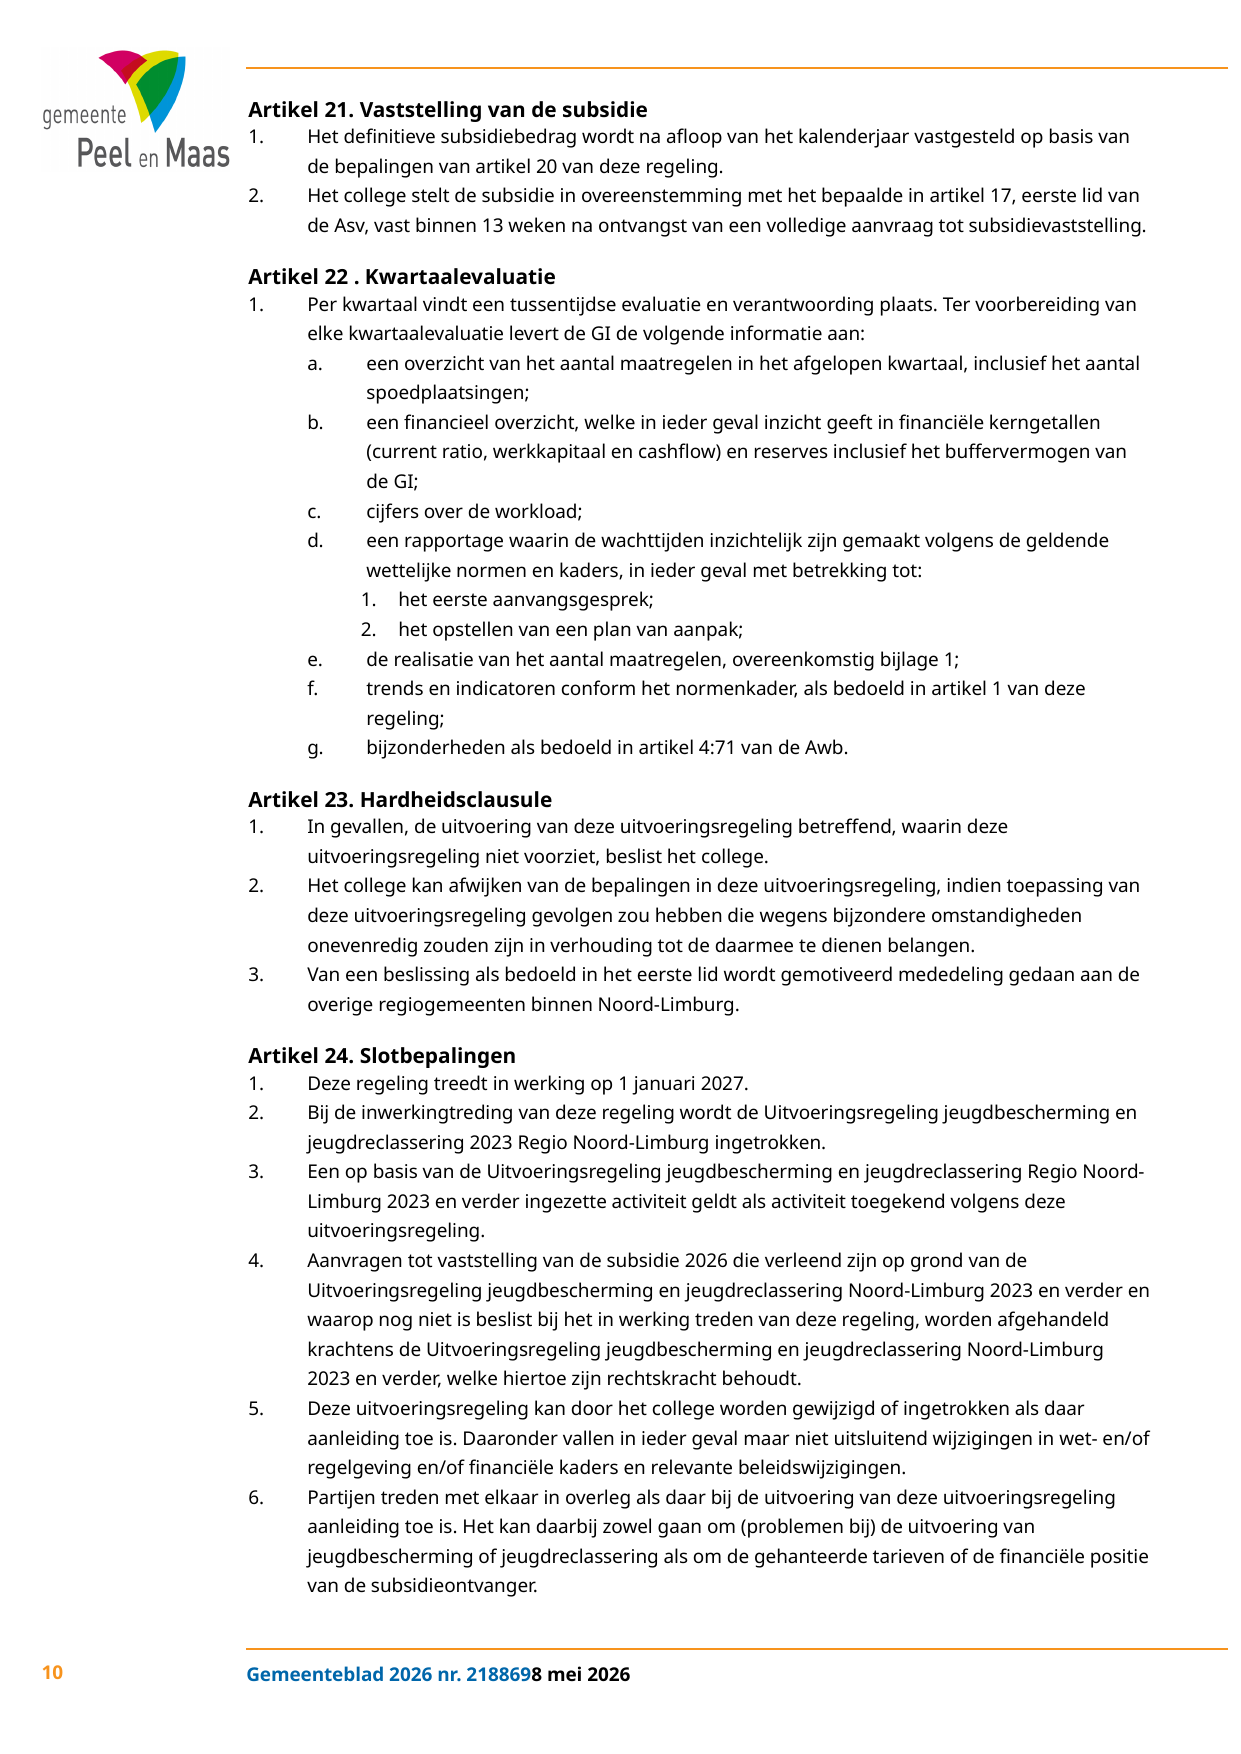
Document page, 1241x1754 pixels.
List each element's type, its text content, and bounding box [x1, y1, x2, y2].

list de realisatie van het aantal maatregelen, overeenkomstig bijlage 1; [307, 646, 1152, 672]
list Aanvragen tot vaststelling van de subsidie 2026 die verleend zijn op grond van de Uitvoeringsregeling jeugdbescherming en jeugdreclassering Noord-Limburg 2023 en verder en waarop nog niet is beslist bij het in werking treden van deze regeling, worden afgehandeld krachtens de Uitvoeringsregeling jeugdbescherming en jeugdreclassering Noord-Limburg 2023 en verder, welke hiertoe zijn rechtskracht behoudt. [248, 1247, 1152, 1391]
list Een op basis van de Uitvoeringsregeling jeugdbescherming en jeugdreclassering Regio Noord-Limburg 2023 en verder ingezette activiteit geldt als activiteit toegekend volgens deze uitvoeringsregeling. [248, 1158, 1152, 1243]
list een financieel overzicht, welke in ieder geval inzicht geeft in financiële kerngetallen (current ratio, werkkapitaal en cashflow) en reserves inclusief het buffervermogen van de GI; [307, 409, 1152, 494]
list het eerste aanvangsgesprek; [361, 587, 1152, 612]
list Het college stelt de subsidie in overeenstemming met het bepaalde in artikel 17, eerste lid van de Asv, vast binnen 13 weken na ontvangst van een volledige aanvraag tot subsidievaststelling. [248, 182, 1152, 238]
list Van een beslissing als bedoeld in het eerste lid wordt gemotiveerd mededeling gedaan aan de overige regiogemeenten binnen Noord-Limburg. [248, 961, 1152, 1017]
text Artikel 21. Vaststelling van de subsidie [248, 95, 1152, 123]
text Artikel 23. Hardheidsclausule [248, 785, 1152, 813]
list Per kwartaal vindt een tussentijdse evaluatie en verantwoording plaats. Ter voorbereiding van elke kwartaalevaluatie levert de GI de volgende informatie aan: [248, 291, 1152, 346]
list Bij de inwerkingtreding van deze regeling wordt de Uitvoeringsregeling jeugdbescherming en jeugdreclassering 2023 Regio Noord-Limburg ingetrokken. [248, 1099, 1152, 1155]
list Partijen treden met elkaar in overleg als daar bij de uitvoering van deze uitvoeringsregeling aanleiding toe is. Het kan daarbij zowel gaan om (problemen bij) de uitvoering van jeugdbescherming of jeugdreclassering als om de gehanteerde tarieven of de financiële positie van de subsidieontvanger. [248, 1484, 1152, 1598]
list Deze uitvoeringsregeling kan door het college worden gewijzigd of ingetrokken als daar aanleiding toe is. Daaronder vallen in ieder geval maar niet uitsluitend wijzigingen in wet- en/of regelgeving en/of financiële kaders en relevante beleidswijzigingen. [248, 1395, 1152, 1480]
list cijfers over de workload; [307, 498, 1152, 524]
text Artikel 22 . Kwartaalevaluatie [248, 262, 1152, 291]
list trends en indicatoren conform het normenkader, als bedoeld in artikel 1 van deze regeling; [307, 675, 1152, 731]
list een rapportage waarin de wachttijden inzichtelijk zijn gemaakt volgens de geldende wettelijke normen en kaders, in ieder geval met betrekking tot: [307, 527, 1152, 583]
list In gevallen, de uitvoering van deze uitvoeringsregeling betreffend, waarin deze uitvoeringsregeling niet voorziet, beslist het college. [248, 813, 1152, 869]
text Artikel 24. Slotbepalingen [248, 1041, 1152, 1070]
list het opstellen van een plan van aanpak; [361, 616, 1152, 642]
list een overzicht van het aantal maatregelen in het afgelopen kwartaal, inclusief het aantal spoedplaatsingen; [307, 350, 1152, 405]
list Het college kan afwijken van de bepalingen in deze uitvoeringsregeling, indien toepassing van deze uitvoeringsregeling gevolgen zou hebben die wegens bijzondere omstandigheden onevenredig zouden zijn in verhouding tot de daarmee te dienen belangen. [248, 873, 1152, 957]
list Deze regeling treedt in werking op 1 januari 2027. [248, 1070, 1152, 1096]
list Het definitieve subsidiebedrag wordt na afloop van het kalenderjaar vastgesteld op basis van de bepalingen van artikel 20 van deze regeling. [248, 123, 1152, 178]
picture [41, 47, 231, 172]
list bijzonderheden als bedoeld in artikel 4:71 van de Awb. [307, 734, 1152, 760]
